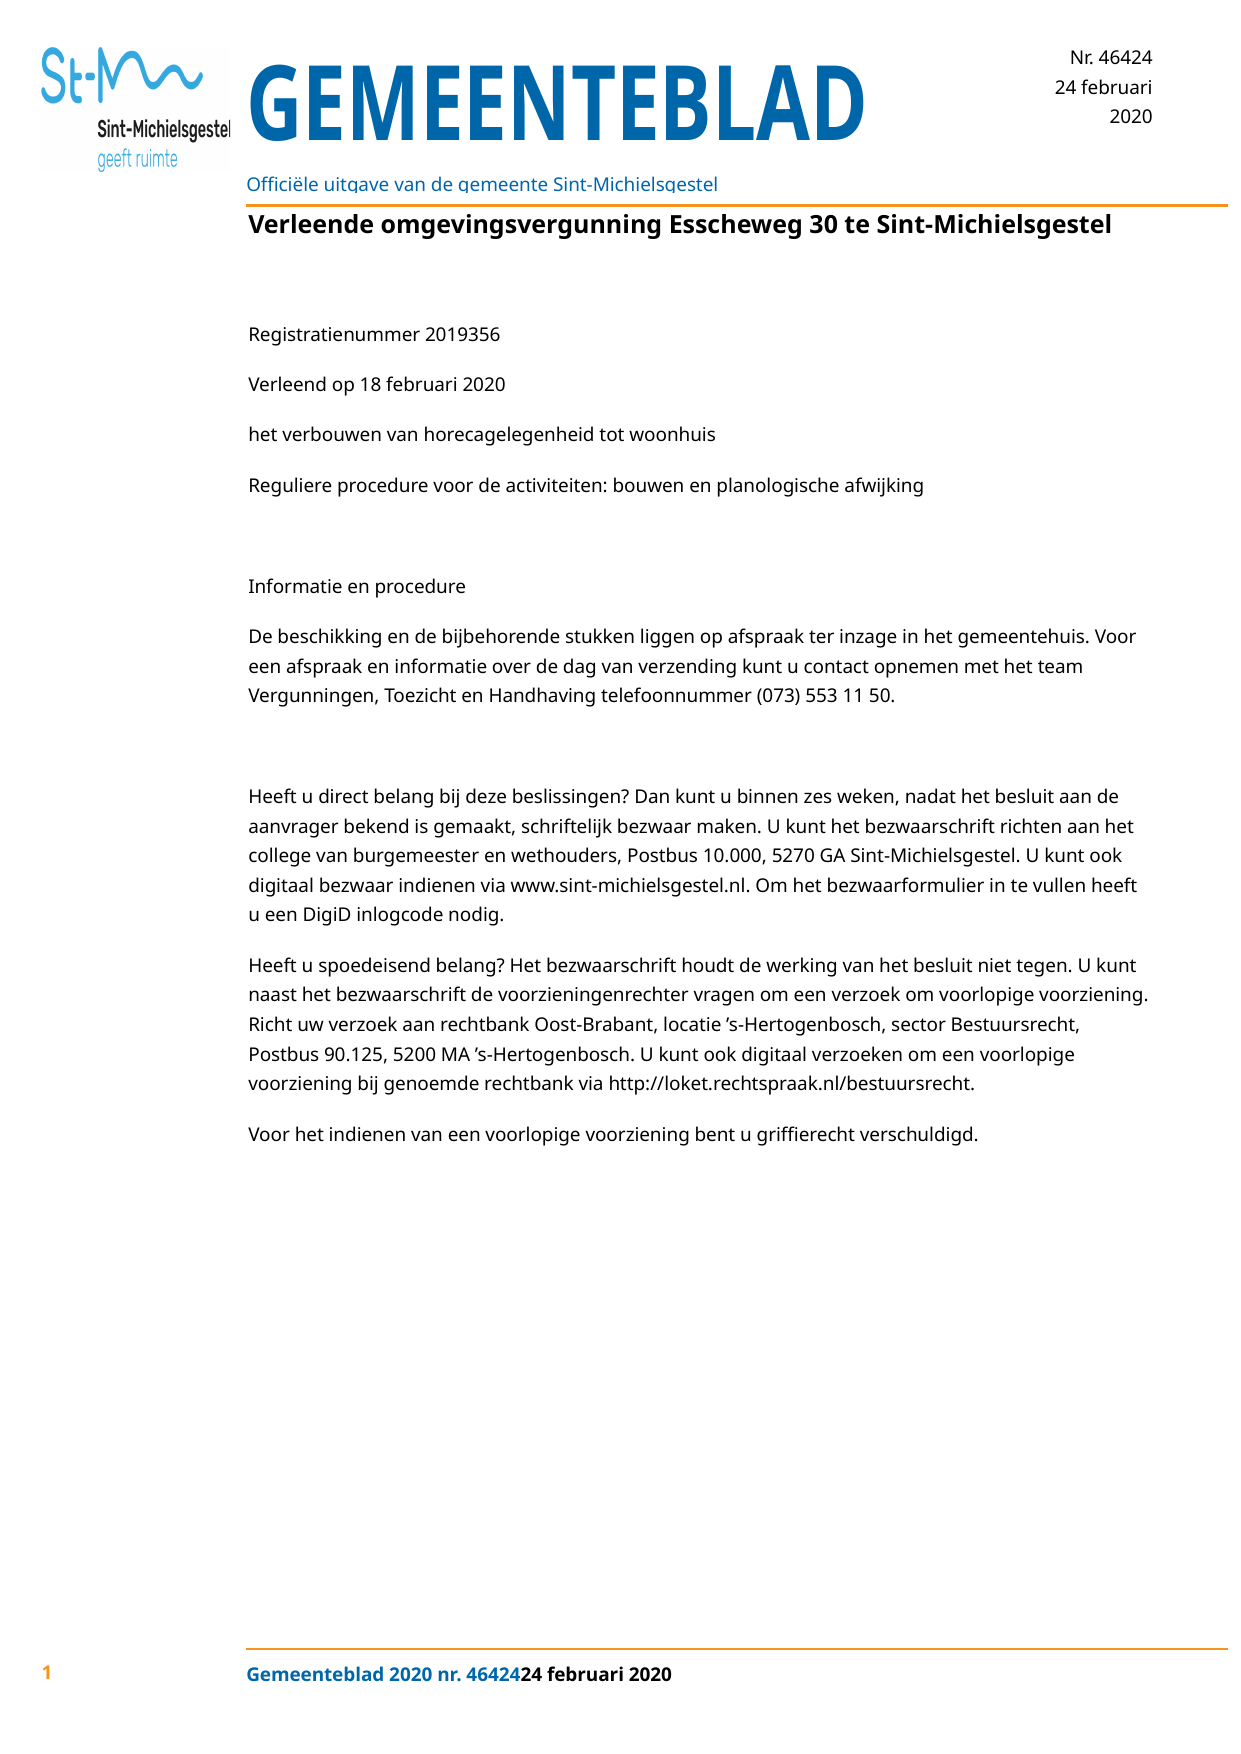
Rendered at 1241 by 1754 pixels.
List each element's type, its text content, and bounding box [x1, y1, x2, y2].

text Reguliere procedure voor de activiteiten: bouwen en planologische afwijking [248, 472, 1152, 498]
picture [41, 47, 231, 172]
text De beschikking en de bijbehorende stukken liggen op afspraak ter inzage in het gemeentehuis. Voor een afspraak en informatie over de dag van verzending kunt u contact opnemen met het team Vergunningen, Toezicht en Handhaving telefoonnummer (073) 553 11 50. [248, 623, 1152, 708]
text Voor het indienen van een voorlopige voorziening bent u griffierecht verschuldigd. [248, 1121, 1152, 1146]
text Registratienummer 2019356 [248, 321, 1152, 346]
text Informatie en procedure [248, 573, 1152, 598]
text Verleend op 18 februari 2020 [248, 371, 1152, 397]
text Verleende omgevingsvergunning Esscheweg 30 te Sint-Michielsgestel [248, 207, 1152, 241]
text Heeft u spoedeisend belang? Het bezwaarschrift houdt de werking van het besluit niet tegen. U kunt naast het bezwaarschrift de voorzieningenrechter vragen om een verzoek om voorlopige voorziening. Richt uw verzoek aan rechtbank Oost-Brabant, locatie ’s-Hertogenbosch, sector Bestuursrecht, Postbus 90.125, 5200 MA ’s-Hertogenbosch. U kunt ook digitaal verzoeken om een voorlopige voorziening bij genoemde rechtbank via http://loket.rechtspraak.nl/bestuursrecht. [248, 952, 1152, 1096]
text het verbouwen van horecagelegenheid tot woonhuis [248, 422, 1152, 447]
text Heeft u direct belang bij deze beslissingen? Dan kunt u binnen zes weken, nadat het besluit aan de aanvrager bekend is gemaakt, schriftelijk bezwaar maken. U kunt het bezwaarschrift richten aan het college van burgemeester en wethouders, Postbus 10.000, 5270 GA Sint-Michielsgestel. U kunt ook digitaal bezwaar indienen via www.sint-michielsgestel.nl. Om het bezwaarformulier in te vullen heeft u een DigiD inlogcode nodig. [248, 783, 1152, 927]
